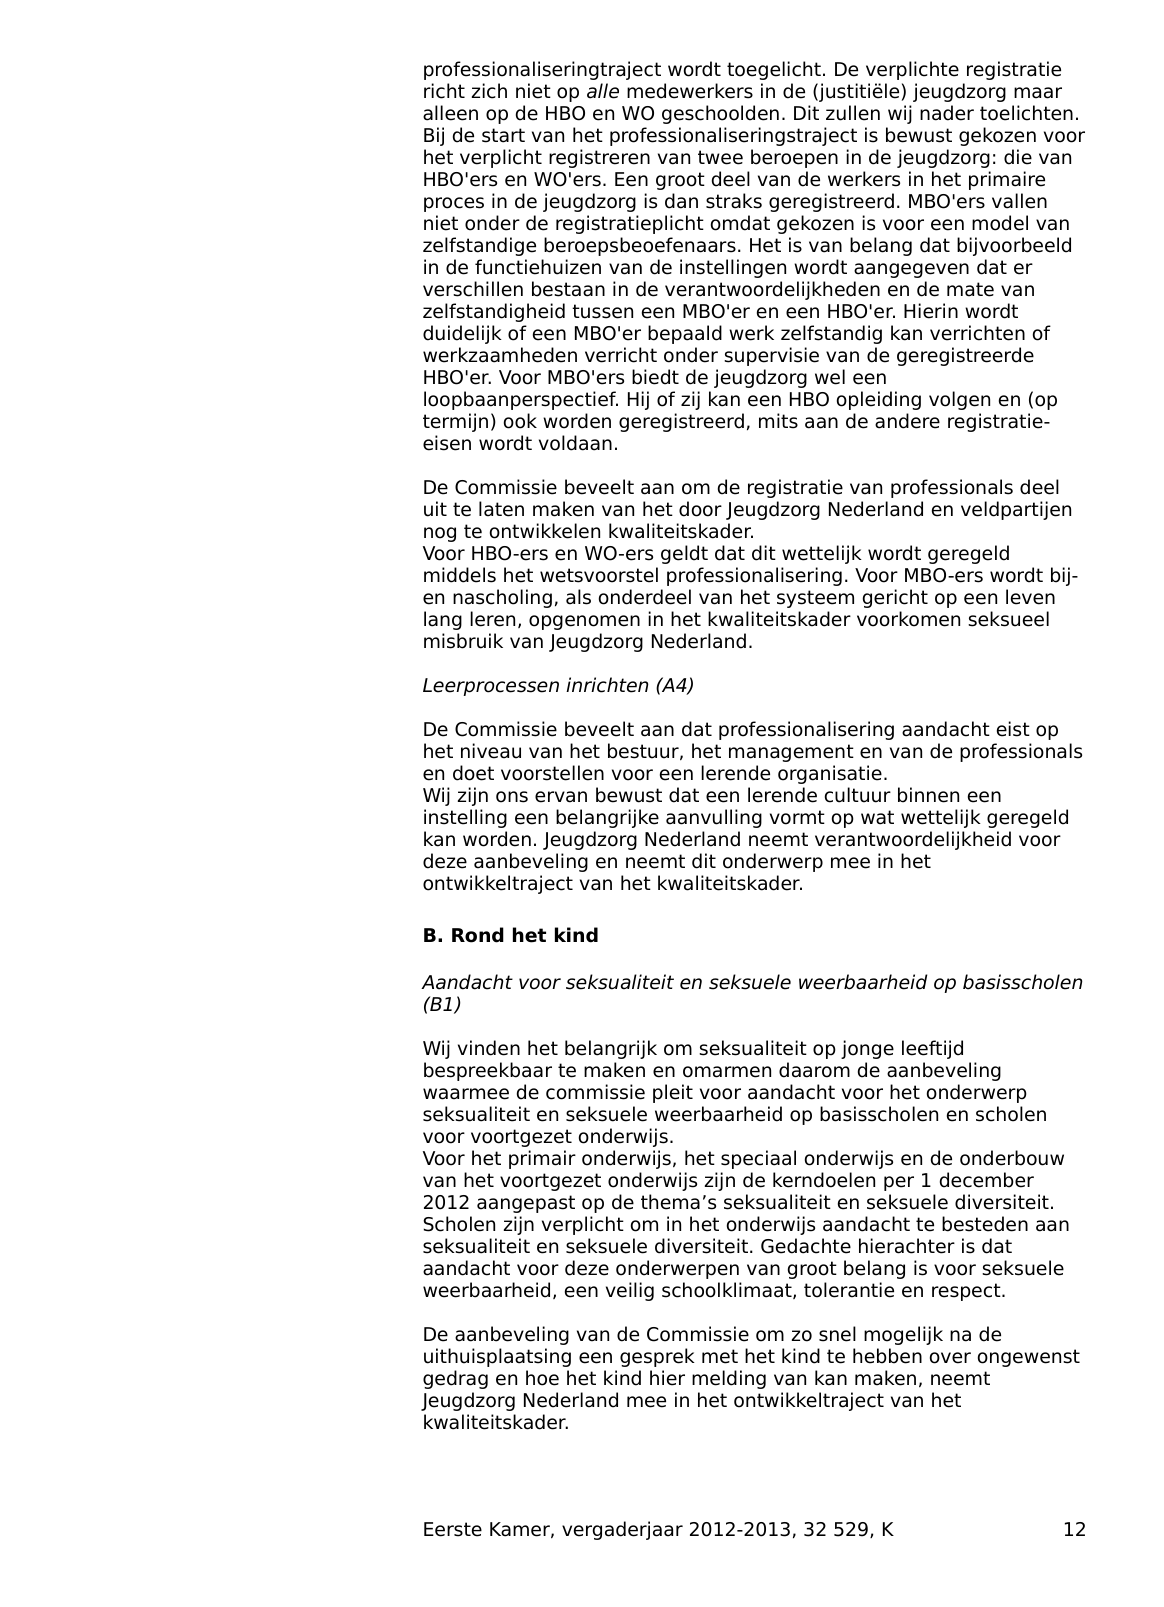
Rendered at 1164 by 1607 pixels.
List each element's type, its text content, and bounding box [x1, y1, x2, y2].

subtitle Leerprocessen inrichten (A4) [422, 675, 1087, 697]
subtitle B. Rond het kind [422, 925, 1087, 947]
text De aanbeveling van de Commissie om zo snel mogelijk na de uithuisplaatsing een gesprek met het kind te hebben over ongewenst gedrag en hoe het kind hier melding van kan maken, neemt Jeugdzorg Nederland mee in het ontwikkeltraject van het kwaliteitskader. [422, 1324, 1087, 1434]
text Wij vinden het belangrijk om seksualiteit op jonge leeftijd bespreekbaar te maken en omarmen daarom de aanbeveling waarmee de commissie pleit voor aandacht voor het onderwerp seksualiteit en seksuele weerbaarheid op basisscholen en scholen voor voortgezet onderwijs. [422, 1038, 1087, 1148]
text Bij de start van het professionaliseringstraject is bewust gekozen voor het verplicht registreren van twee beroepen in de jeugdzorg: die van HBO'ers en WO'ers. Een groot deel van de werkers in het primaire proces in de jeugdzorg is dan straks geregistreerd. MBO'ers vallen niet onder de registratieplicht omdat gekozen is voor een model van zelfstandige beroepsbeoefenaars. Het is van belang dat bijvoorbeeld in de functiehuizen van de instellingen wordt aangegeven dat er verschillen bestaan in de verantwoordelijkheden en de mate van zelfstandigheid tussen een MBO'er en een HBO'er. Hierin wordt duidelijk of een MBO'er bepaald werk zelfstandig kan verrichten of werkzaamheden verricht onder supervisie van de geregistreerde HBO'er. Voor MBO'ers biedt de jeugdzorg wel een loopbaanperspectief. Hij of zij kan een HBO opleiding volgen en (op termijn) ook worden geregistreerd, mits aan de andere registratie-eisen wordt voldaan. [422, 125, 1087, 455]
text De Commissie beveelt aan om de registratie van professionals deel uit te laten maken van het door Jeugdzorg Nederland en veldpartijen nog te ontwikkelen kwaliteitskader. [422, 477, 1087, 543]
text Voor het primair onderwijs, het speciaal onderwijs en de onderbouw van het voortgezet onderwijs zijn de kerndoelen per 1 december 2012 aangepast op de thema’s seksualiteit en seksuele diversiteit. Scholen zijn verplicht om in het onderwijs aandacht te besteden aan seksualiteit en seksuele diversiteit. Gedachte hierachter is dat aandacht voor deze onderwerpen van groot belang is voor seksuele weerbaarheid, een veilig schoolklimaat, tolerantie en respect. [422, 1148, 1087, 1302]
text Voor HBO-ers en WO-ers geldt dat dit wettelijk wordt geregeld middels het wetsvoorstel professionalisering. Voor MBO-ers wordt bij- en nascholing, als onderdeel van het systeem gericht op een leven lang leren, opgenomen in het kwaliteitskader voorkomen seksueel misbruik van Jeugdzorg Nederland. [422, 543, 1087, 653]
text professionaliseringtraject wordt toegelicht. De verplichte registratie richt zich niet op alle medewerkers in de (justitiële) jeugdzorg maar alleen op de HBO en WO geschoolden. Dit zullen wij nader toelichten. [422, 59, 1087, 125]
text Wij zijn ons ervan bewust dat een lerende cultuur binnen een instelling een belangrijke aanvulling vormt op wat wettelijk geregeld kan worden. Jeugdzorg Nederland neemt verantwoordelijkheid voor deze aanbeveling en neemt dit onderwerp mee in het ontwikkeltraject van het kwaliteitskader. [422, 785, 1087, 895]
subtitle Aandacht voor seksualiteit en seksuele weerbaarheid op basisscholen (B1) [422, 972, 1087, 1016]
text De Commissie beveelt aan dat professionalisering aandacht eist op het niveau van het bestuur, het management en van de professionals en doet voorstellen voor een lerende organisatie. [422, 719, 1087, 785]
